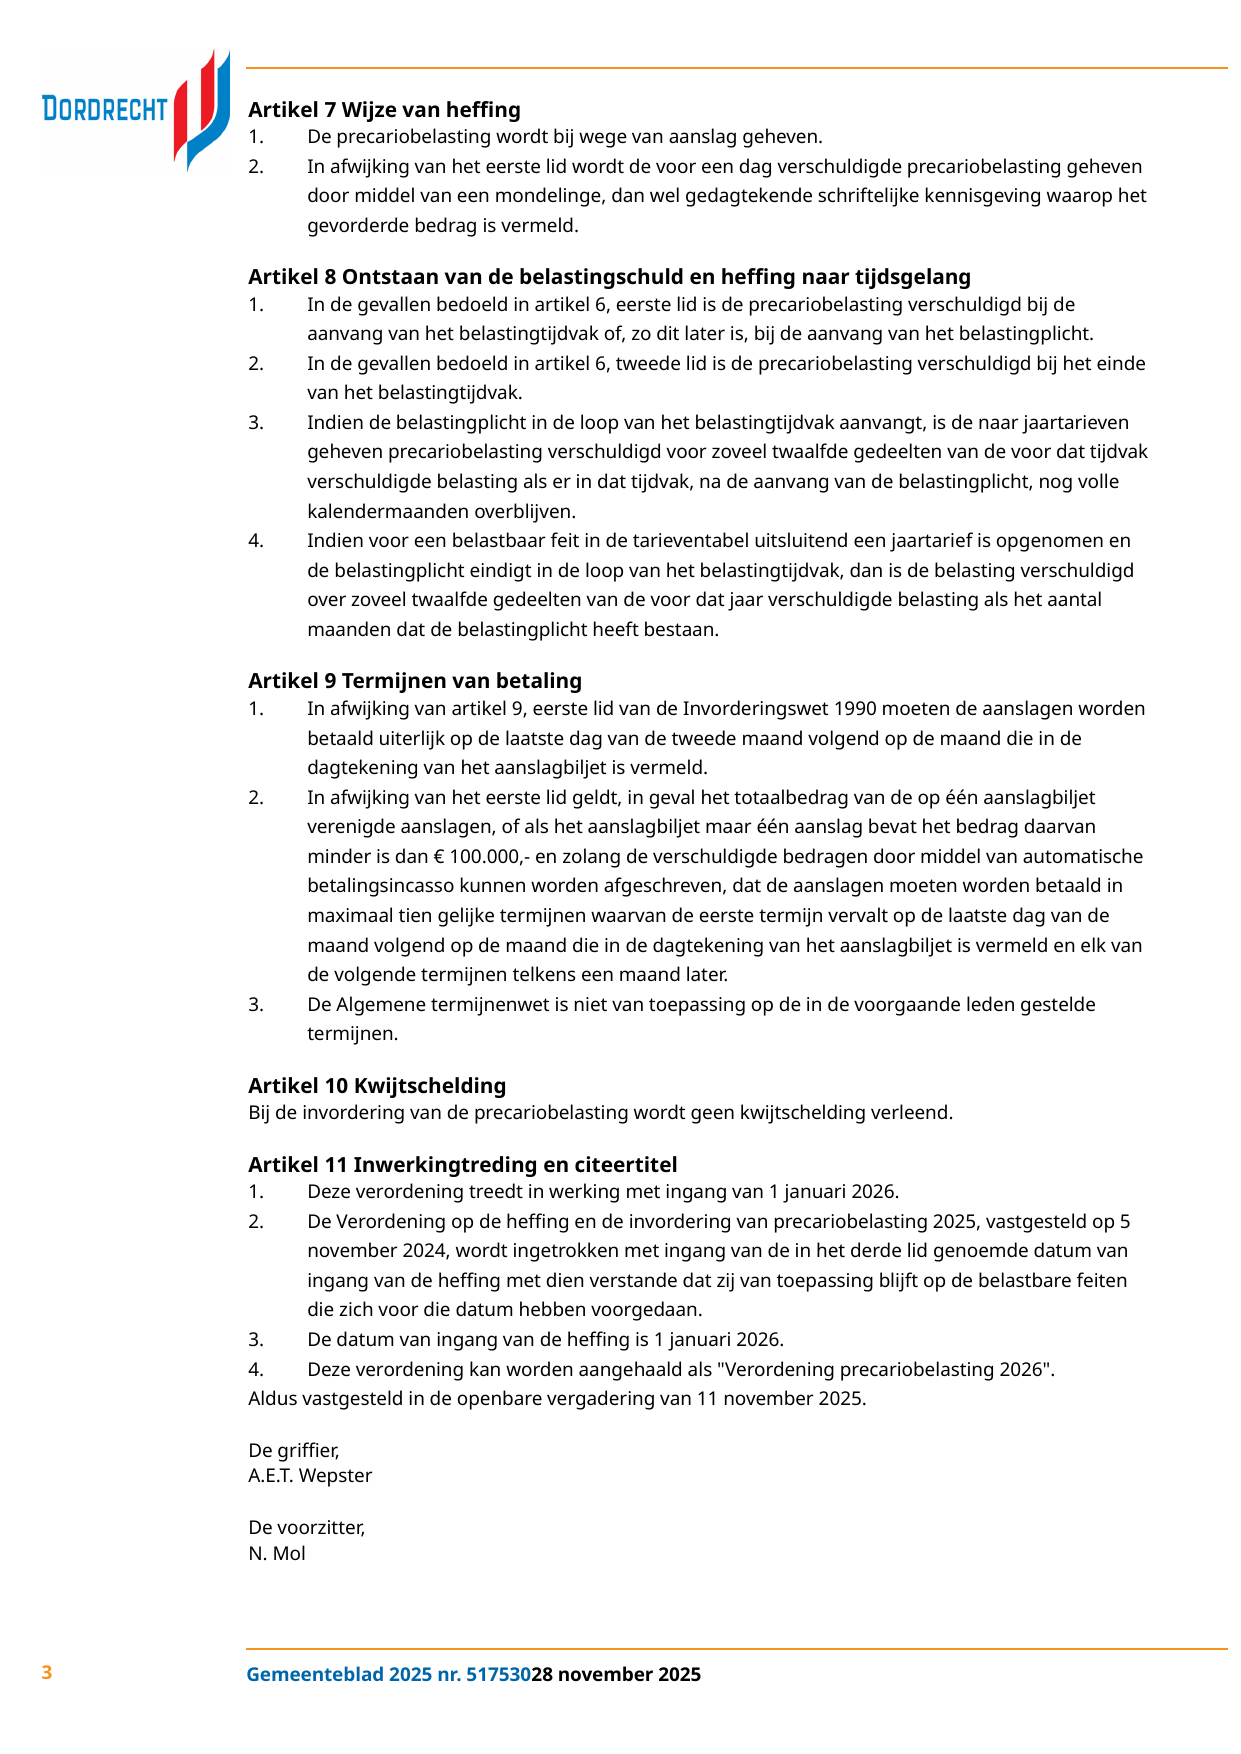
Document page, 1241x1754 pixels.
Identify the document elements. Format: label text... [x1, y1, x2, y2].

list Deze verordening kan worden aangehaald als "Verordening precariobelasting 2026". [248, 1356, 1152, 1381]
list In de gevallen bedoeld in artikel 6, tweede lid is de precariobelasting verschuldigd bij het einde van het belastingtijdvak. [248, 350, 1152, 405]
list Deze verordening treedt in werking met ingang van 1 januari 2026. [248, 1178, 1152, 1204]
text Artikel 10 Kwijtschelding [248, 1071, 1152, 1099]
list De Verordening op de heffing en de invordering van precariobelasting 2025, vastgesteld op 5 november 2024, wordt ingetrokken met ingang van de in het derde lid genoemde datum van ingang van de heffing met dien verstande dat zij van toepassing blijft op de belastbare feiten die zich voor die datum hebben voorgedaan. [248, 1208, 1152, 1322]
list De datum van ingang van de heffing is 1 januari 2026. [248, 1326, 1152, 1352]
text De voorzitter, [248, 1514, 1152, 1540]
list In afwijking van artikel 9, eerste lid van de Invorderingswet 1990 moeten de aanslagen worden betaald uiterlijk op de laatste dag van de tweede maand volgend op de maand die in de dagtekening van het aanslagbiljet is vermeld. [248, 695, 1152, 780]
text Aldus vastgesteld in de openbare vergadering van 11 november 2025. [248, 1385, 1152, 1411]
list De Algemene termijnenwet is niet van toepassing op de in de voorgaande leden gestelde termijnen. [248, 991, 1152, 1046]
text Artikel 8 Ontstaan van de belastingschuld en heffing naar tijdsgelang [248, 262, 1152, 291]
list Indien voor een belastbaar feit in de tarieventabel uitsluitend een jaartarief is opgenomen en de belastingplicht eindigt in de loop van het belastingtijdvak, dan is de belasting verschuldigd over zoveel twaalfde gedeelten van de voor dat jaar verschuldigde belasting als het aantal maanden dat de belastingplicht heeft bestaan. [248, 527, 1152, 642]
list In de gevallen bedoeld in artikel 6, eerste lid is de precariobelasting verschuldigd bij de aanvang van het belastingtijdvak of, zo dit later is, bij de aanvang van het belastingplicht. [248, 291, 1152, 346]
text Artikel 7 Wijze van heffing [248, 95, 1152, 123]
text De griffier, [248, 1437, 1152, 1462]
text Bij de invordering van de precariobelasting wordt geen kwijtschelding verleend. [248, 1099, 1152, 1125]
list De precariobelasting wordt bij wege van aanslag geheven. [248, 123, 1152, 149]
list In afwijking van het eerste lid geldt, in geval het totaalbedrag van de op één aanslagbiljet verenigde aanslagen, of als het aanslagbiljet maar één aanslag bevat het bedrag daarvan minder is dan € 100.000,- en zolang de verschuldigde bedragen door middel van automatische betalingsincasso kunnen worden afgeschreven, dat de aanslagen moeten worden betaald in maximaal tien gelijke termijnen waarvan de eerste termijn vervalt op de laatste dag van de maand volgend op de maand die in de dagtekening van het aanslagbiljet is vermeld en elk van de volgende termijnen telkens een maand later. [248, 784, 1152, 987]
text A.E.T. Wepster [248, 1462, 1152, 1488]
picture [41, 47, 231, 172]
list Indien de belastingplicht in de loop van het belastingtijdvak aanvangt, is de naar jaartarieven geheven precariobelasting verschuldigd voor zoveel twaalfde gedeelten van de voor dat tijdvak verschuldigde belasting als er in dat tijdvak, na de aanvang van de belastingplicht, nog volle kalendermaanden overblijven. [248, 409, 1152, 524]
text N. Mol [248, 1540, 1152, 1565]
text Artikel 9 Termijnen van betaling [248, 667, 1152, 695]
text Artikel 11 Inwerkingtreding en citeertitel [248, 1150, 1152, 1178]
list In afwijking van het eerste lid wordt de voor een dag verschuldigde precariobelasting geheven door middel van een mondelinge, dan wel gedagtekende schriftelijke kennisgeving waarop het gevorderde bedrag is vermeld. [248, 153, 1152, 238]
